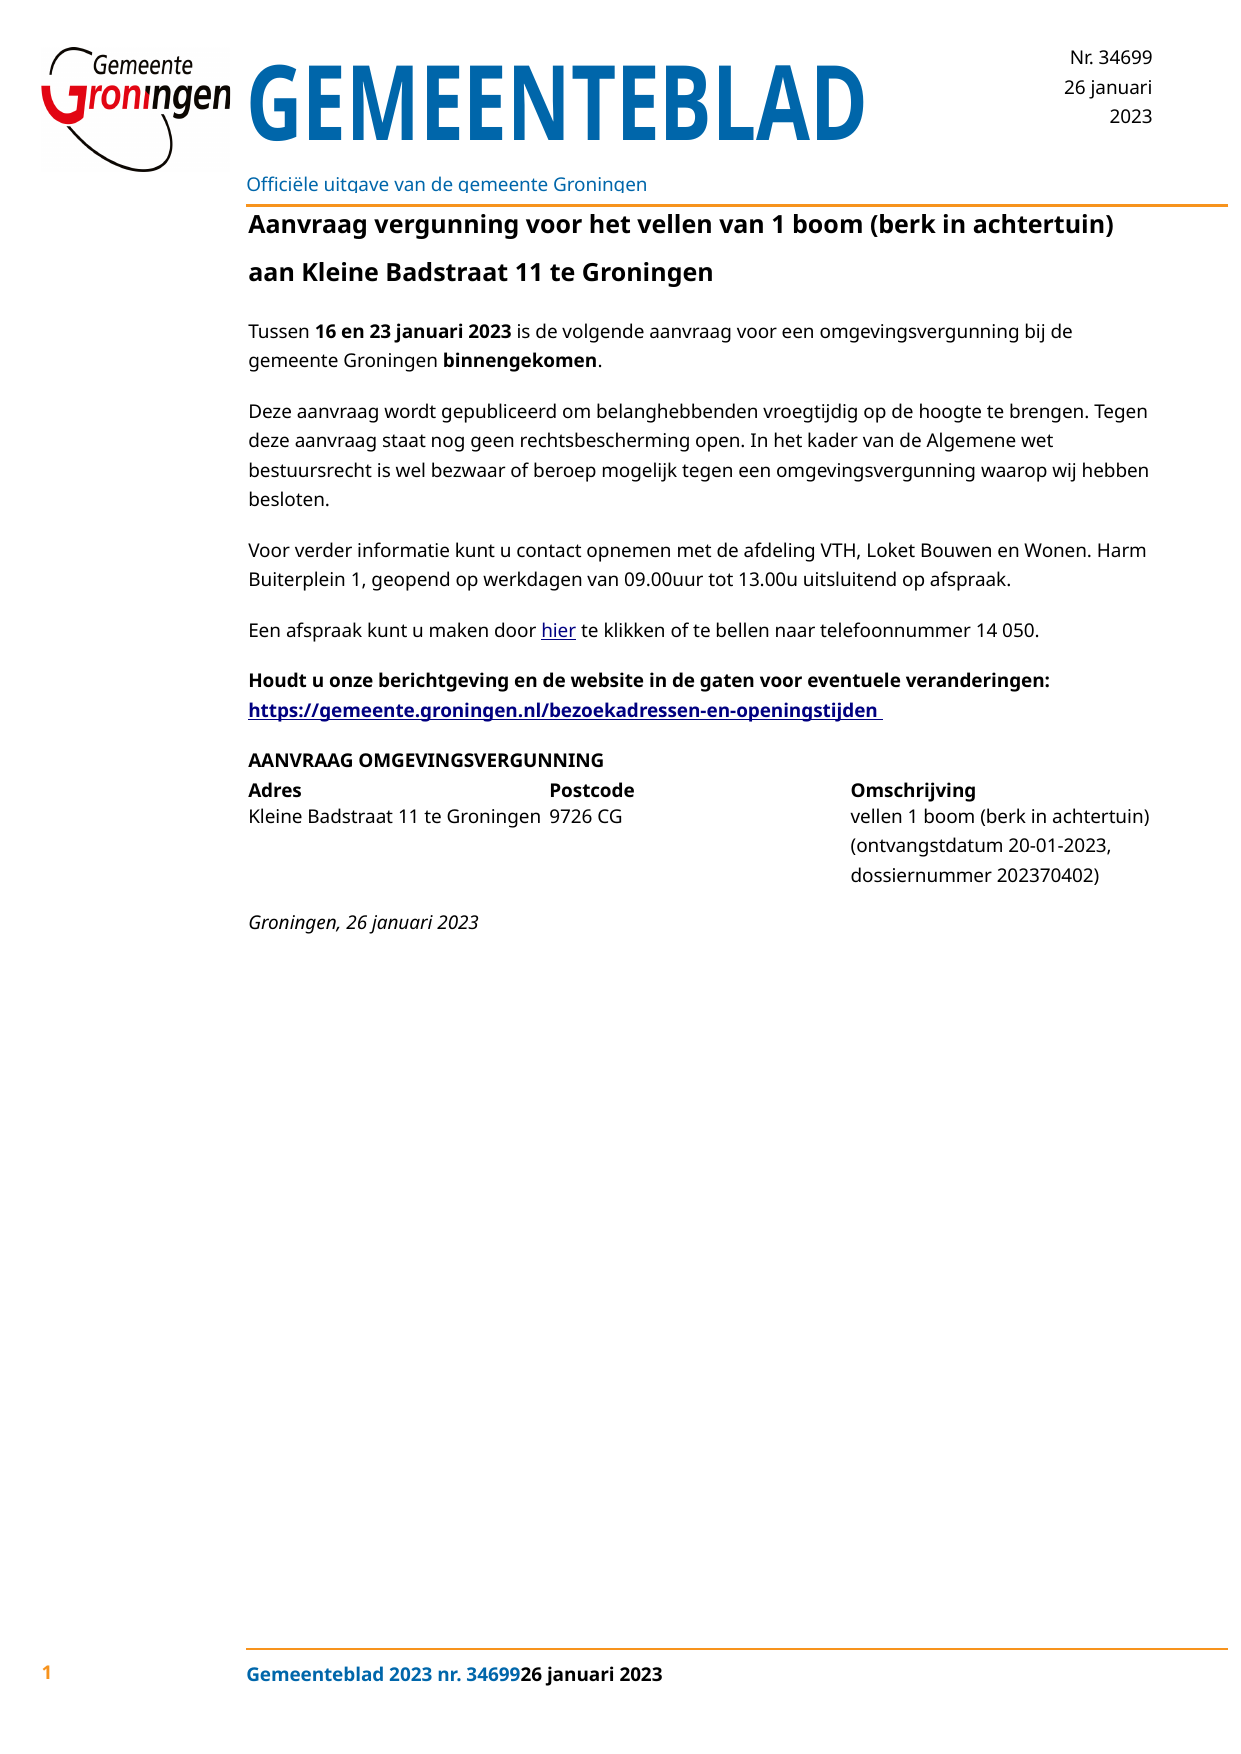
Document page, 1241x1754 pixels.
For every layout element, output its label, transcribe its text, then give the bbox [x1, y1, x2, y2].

table_header Adres [248, 777, 549, 803]
table_cell Kleine Badstraat 11 te Groningen [248, 803, 549, 888]
text Tussen 16 en 23 januari 2023 is de volgende aanvraag voor een omgevingsvergunning bij de gemeente Groningen binnengekomen. [248, 318, 1152, 373]
text AANVRAAG OMGEVINGSVERGUNNING [248, 747, 1152, 773]
text Deze aanvraag wordt gepubliceerd om belanghebbenden vroegtijdig op de hoogte te brengen. Tegen deze aanvraag staat nog geen rechtsbescherming open. In het kader van de Algemene wet bestuursrecht is wel bezwaar of beroep mogelijk tegen een omgevingsvergunning waarop wij hebben besloten. [248, 398, 1152, 512]
picture [41, 47, 231, 172]
table_cell 9726 CG [549, 803, 850, 888]
text Groningen, 26 januari 2023 [248, 909, 1152, 935]
text Een afspraak kunt u maken door hier te klikken of te bellen naar telefoonnummer 14 050. [248, 617, 1152, 643]
table_header Postcode [549, 777, 850, 803]
table_header Omschrijving [850, 777, 1152, 803]
text Voor verder informatie kunt u contact opnemen met de afdeling VTH, Loket Bouwen en Wonen. Harm Buiterplein 1, geopend op werkdagen van 09.00uur tot 13.00u uitsluitend op afspraak. [248, 537, 1152, 592]
text Aanvraag vergunning voor het vellen van 1 boom (berk in achtertuin) aan Kleine Badstraat 11 te Groningen [248, 207, 1152, 288]
table_cell vellen 1 boom (berk in achtertuin) (ontvangstdatum 20-01-2023, dossiernummer 202370402) [850, 803, 1152, 888]
text Houdt u onze berichtgeving en de website in de gaten voor eventuele veranderingen: https://gemeente.groningen.nl/bezoekadressen-en-openingstijden [248, 667, 1152, 723]
